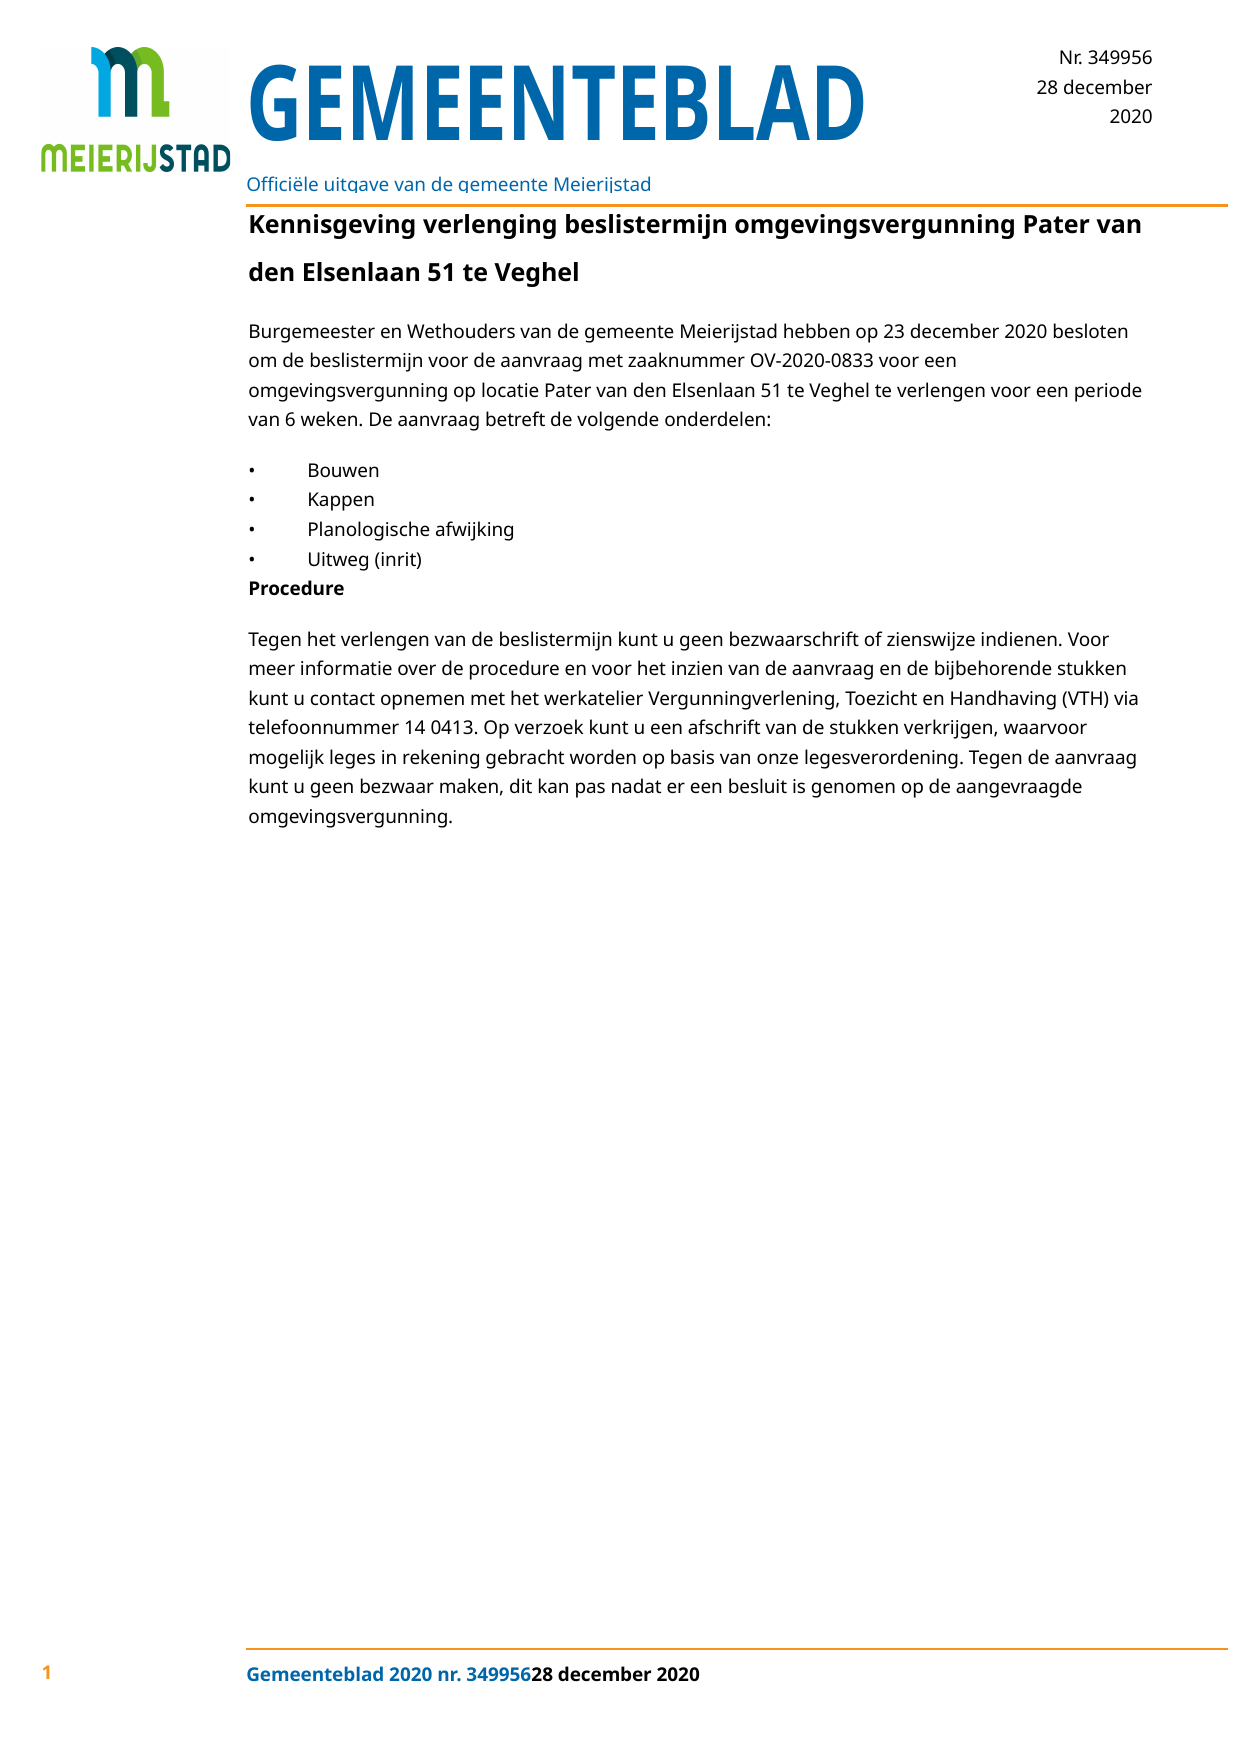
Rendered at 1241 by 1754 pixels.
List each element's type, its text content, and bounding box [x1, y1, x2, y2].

picture [41, 47, 231, 172]
text Burgemeester en Wethouders van de gemeente Meierijstad hebben op 23 december 2020 besloten om de beslistermijn voor de aanvraag met zaaknummer OV-2020-0833 voor een omgevingsvergunning op locatie Pater van den Elsenlaan 51 te Veghel te verlengen voor een periode van 6 weken. De aanvraag betreft de volgende onderdelen: [248, 318, 1152, 432]
list Planologische afwijking [248, 516, 1152, 542]
list Uitweg (inrit) [248, 546, 1152, 572]
text Tegen het verlengen van de beslistermijn kunt u geen bezwaarschrift of zienswijze indienen. Voor meer informatie over de procedure en voor het inzien van de aanvraag en de bijbehorende stukken kunt u contact opnemen met het werkatelier Vergunningverlening, Toezicht en Handhaving (VTH) via telefoonnummer 14 0413. Op verzoek kunt u een afschrift van de stukken verkrijgen, waarvoor mogelijk leges in rekening gebracht worden op basis van onze legesverordening. Tegen de aanvraag kunt u geen bezwaar maken, dit kan pas nadat er een besluit is genomen op de aangevraagde omgevingsvergunning. [248, 626, 1152, 829]
text Procedure [248, 575, 1152, 601]
text Kennisgeving verlenging beslistermijn omgevingsvergunning Pater van den Elsenlaan 51 te Veghel [248, 207, 1152, 288]
list Kappen [248, 487, 1152, 512]
list Bouwen [248, 457, 1152, 483]
